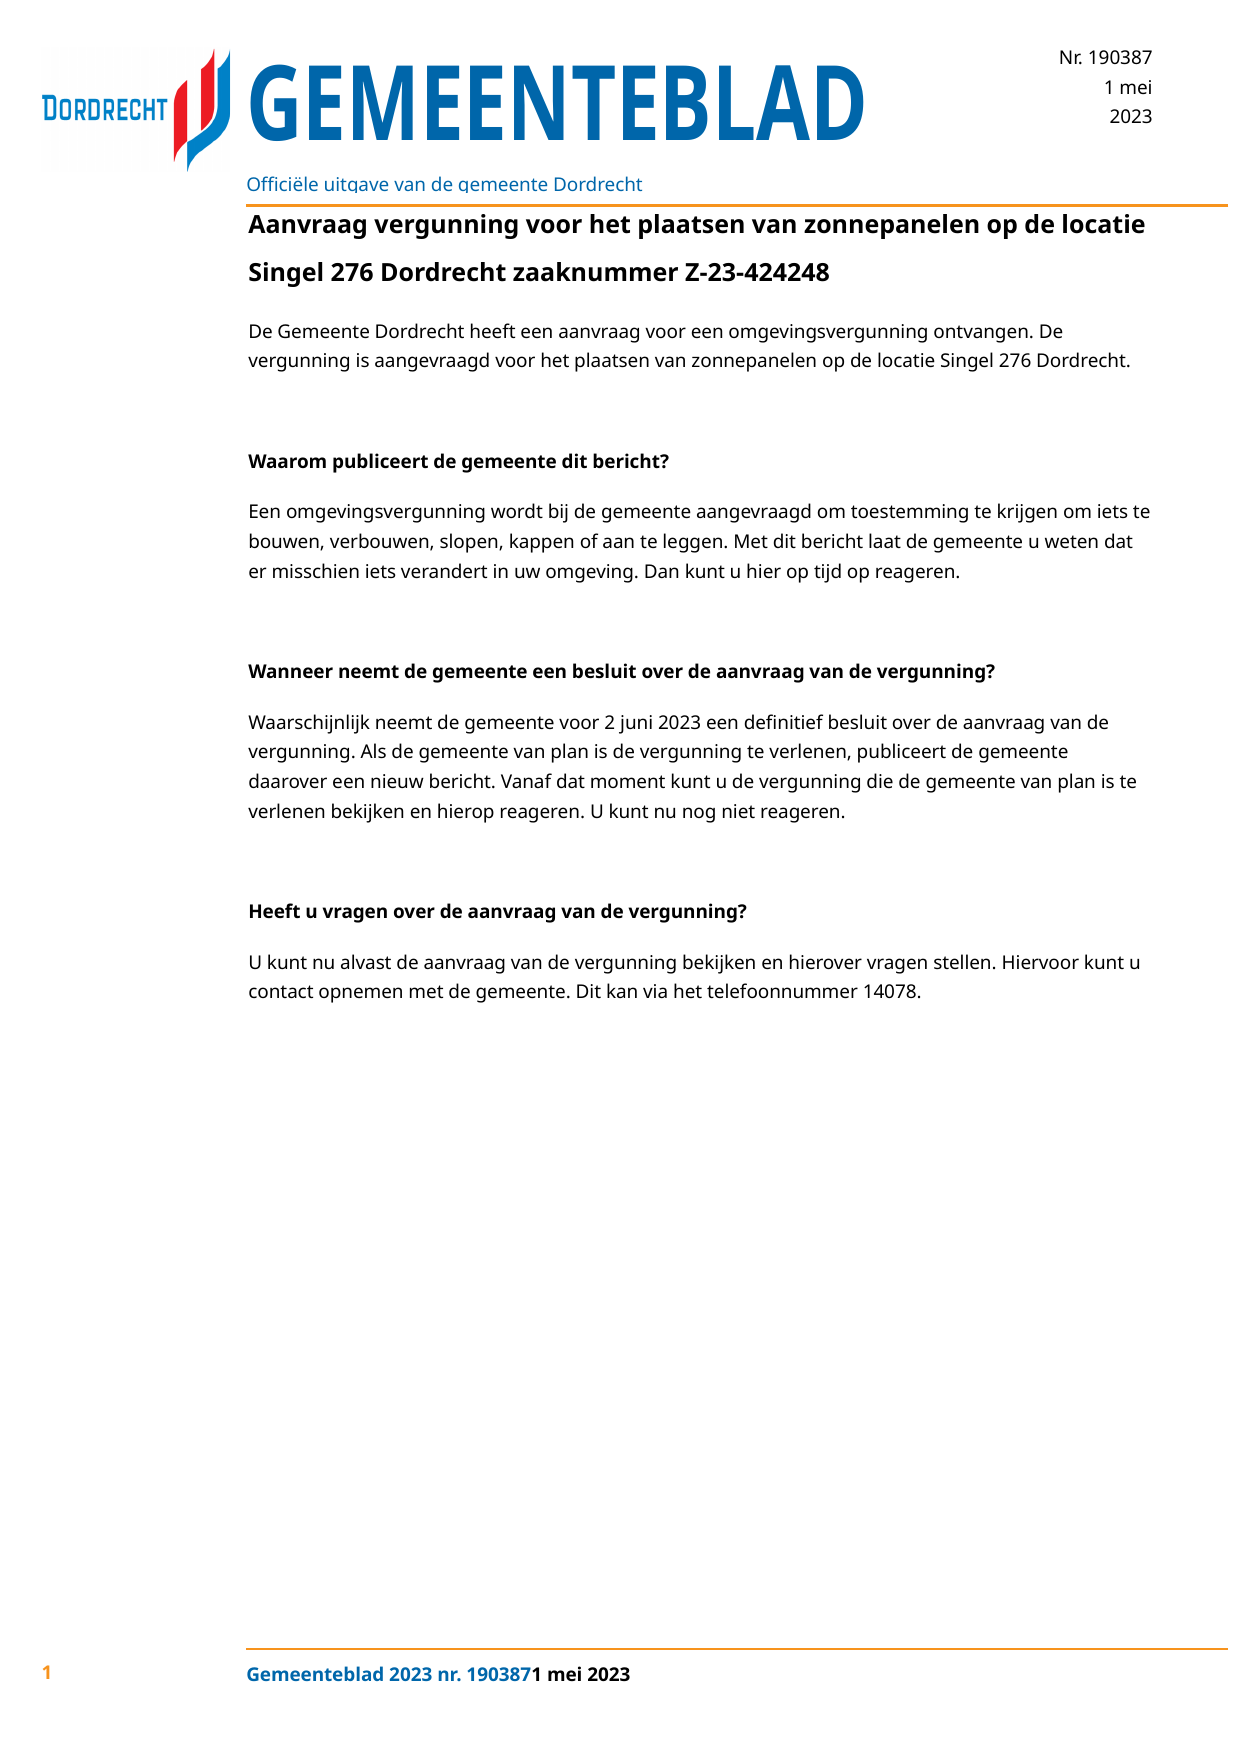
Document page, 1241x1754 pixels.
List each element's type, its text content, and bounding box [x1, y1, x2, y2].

text Aanvraag vergunning voor het plaatsen van zonnepanelen op de locatie Singel 276 Dordrecht zaaknummer Z-23-424248 [248, 207, 1152, 288]
text Waarom publiceert de gemeente dit bericht? [248, 448, 1152, 474]
text Heeft u vragen over de aanvraag van de vergunning? [248, 899, 1152, 924]
text U kunt nu alvast de aanvraag van de vergunning bekijken en hierover vragen stellen. Hiervoor kunt u contact opnemen met de gemeente. Dit kan via het telefoonnummer 14078. [248, 949, 1152, 1004]
text De Gemeente Dordrecht heeft een aanvraag voor een omgevingsvergunning ontvangen. De vergunning is aangevraagd voor het plaatsen van zonnepanelen op de locatie Singel 276 Dordrecht. [248, 318, 1152, 373]
text Wanneer neemt de gemeente een besluit over de aanvraag van de vergunning? [248, 659, 1152, 684]
picture [41, 47, 231, 172]
text Een omgevingsvergunning wordt bij de gemeente aangevraagd om toestemming te krijgen om iets te bouwen, verbouwen, slopen, kappen of aan te leggen. Met dit bericht laat de gemeente u weten dat er misschien iets verandert in uw omgeving. Dan kunt u hier op tijd op reageren. [248, 499, 1152, 584]
text Waarschijnlijk neemt de gemeente voor 2 juni 2023 een definitief besluit over de aanvraag van de vergunning. Als de gemeente van plan is de vergunning te verlenen, publiceert de gemeente daarover een nieuw bericht. Vanaf dat moment kunt u de vergunning die de gemeente van plan is te verlenen bekijken en hierop reageren. U kunt nu nog niet reageren. [248, 709, 1152, 824]
